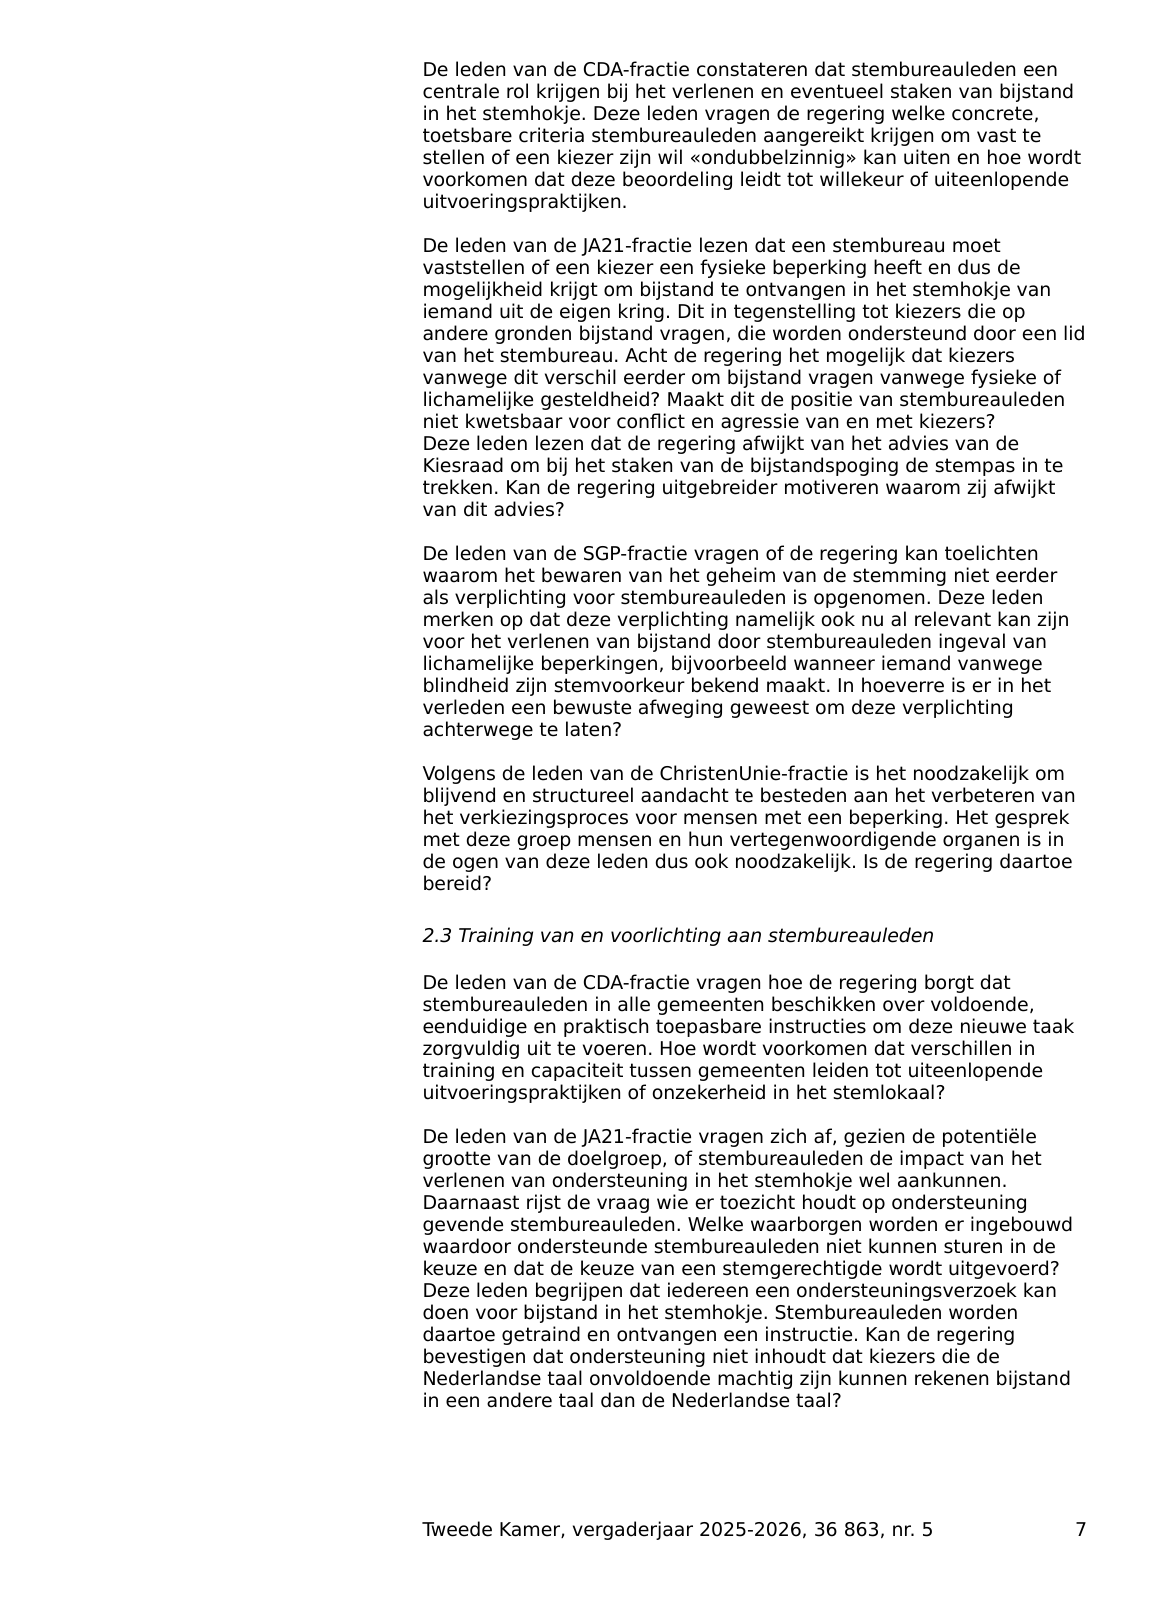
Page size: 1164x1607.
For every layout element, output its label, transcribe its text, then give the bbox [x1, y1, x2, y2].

text De leden van de JA21-fractie lezen dat een stembureau moet vaststellen of een kiezer een fysieke beperking heeft en dus de mogelijkheid krijgt om bijstand te ontvangen in het stemhokje van iemand uit de eigen kring. Dit in tegenstelling tot kiezers die op andere gronden bijstand vragen, die worden ondersteund door een lid van het stembureau. Acht de regering het mogelijk dat kiezers vanwege dit verschil eerder om bijstand vragen vanwege fysieke of lichamelijke gesteldheid? Maakt dit de positie van stembureauleden niet kwetsbaar voor conflict en agressie van en met kiezers? [422, 235, 1087, 433]
text De leden van de JA21-fractie vragen zich af, gezien de potentiële grootte van de doelgroep, of stembureauleden de impact van het verlenen van ondersteuning in het stemhokje wel aankunnen. Daarnaast rijst de vraag wie er toezicht houdt op ondersteuning gevende stembureauleden. Welke waarborgen worden er ingebouwd waardoor ondersteunde stembureauleden niet kunnen sturen in de keuze en dat de keuze van een stemgerechtigde wordt uitgevoerd? [422, 1126, 1087, 1280]
text De leden van de CDA-fractie vragen hoe de regering borgt dat stembureauleden in alle gemeenten beschikken over voldoende, eenduidige en praktisch toepasbare instructies om deze nieuwe taak zorgvuldig uit te voeren. Hoe wordt voorkomen dat verschillen in training en capaciteit tussen gemeenten leiden tot uiteenlopende uitvoeringspraktijken of onzekerheid in het stemlokaal? [422, 972, 1087, 1104]
text De leden van de CDA-fractie constateren dat stembureauleden een centrale rol krijgen bij het verlenen en eventueel staken van bijstand in het stemhokje. Deze leden vragen de regering welke concrete, toetsbare criteria stembureauleden aangereikt krijgen om vast te stellen of een kiezer zijn wil «ondubbelzinnig» kan uiten en hoe wordt voorkomen dat deze beoordeling leidt tot willekeur of uiteenlopende uitvoeringspraktijken. [422, 59, 1087, 213]
subtitle 2.3 Training van en voorlichting aan stembureauleden [422, 925, 1087, 947]
text Volgens de leden van de ChristenUnie-fractie is het noodzakelijk om blijvend en structureel aandacht te besteden aan het verbeteren van het verkiezingsproces voor mensen met een beperking. Het gesprek met deze groep mensen en hun vertegenwoordigende organen is in de ogen van deze leden dus ook noodzakelijk. Is de regering daartoe bereid? [422, 763, 1087, 895]
text Deze leden lezen dat de regering afwijkt van het advies van de Kiesraad om bij het staken van de bijstandspoging de stempas in te trekken. Kan de regering uitgebreider motiveren waarom zij afwijkt van dit advies? [422, 433, 1087, 521]
text Deze leden begrijpen dat iedereen een ondersteuningsverzoek kan doen voor bijstand in het stemhokje. Stembureauleden worden daartoe getraind en ontvangen een instructie. Kan de regering bevestigen dat ondersteuning niet inhoudt dat kiezers die de Nederlandse taal onvoldoende machtig zijn kunnen rekenen bijstand in een andere taal dan de Nederlandse taal? [422, 1280, 1087, 1412]
text De leden van de SGP-fractie vragen of de regering kan toelichten waarom het bewaren van het geheim van de stemming niet eerder als verplichting voor stembureauleden is opgenomen. Deze leden merken op dat deze verplichting namelijk ook nu al relevant kan zijn voor het verlenen van bijstand door stembureauleden ingeval van lichamelijke beperkingen, bijvoorbeeld wanneer iemand vanwege blindheid zijn stemvoorkeur bekend maakt. In hoeverre is er in het verleden een bewuste afweging geweest om deze verplichting achterwege te laten? [422, 543, 1087, 741]
